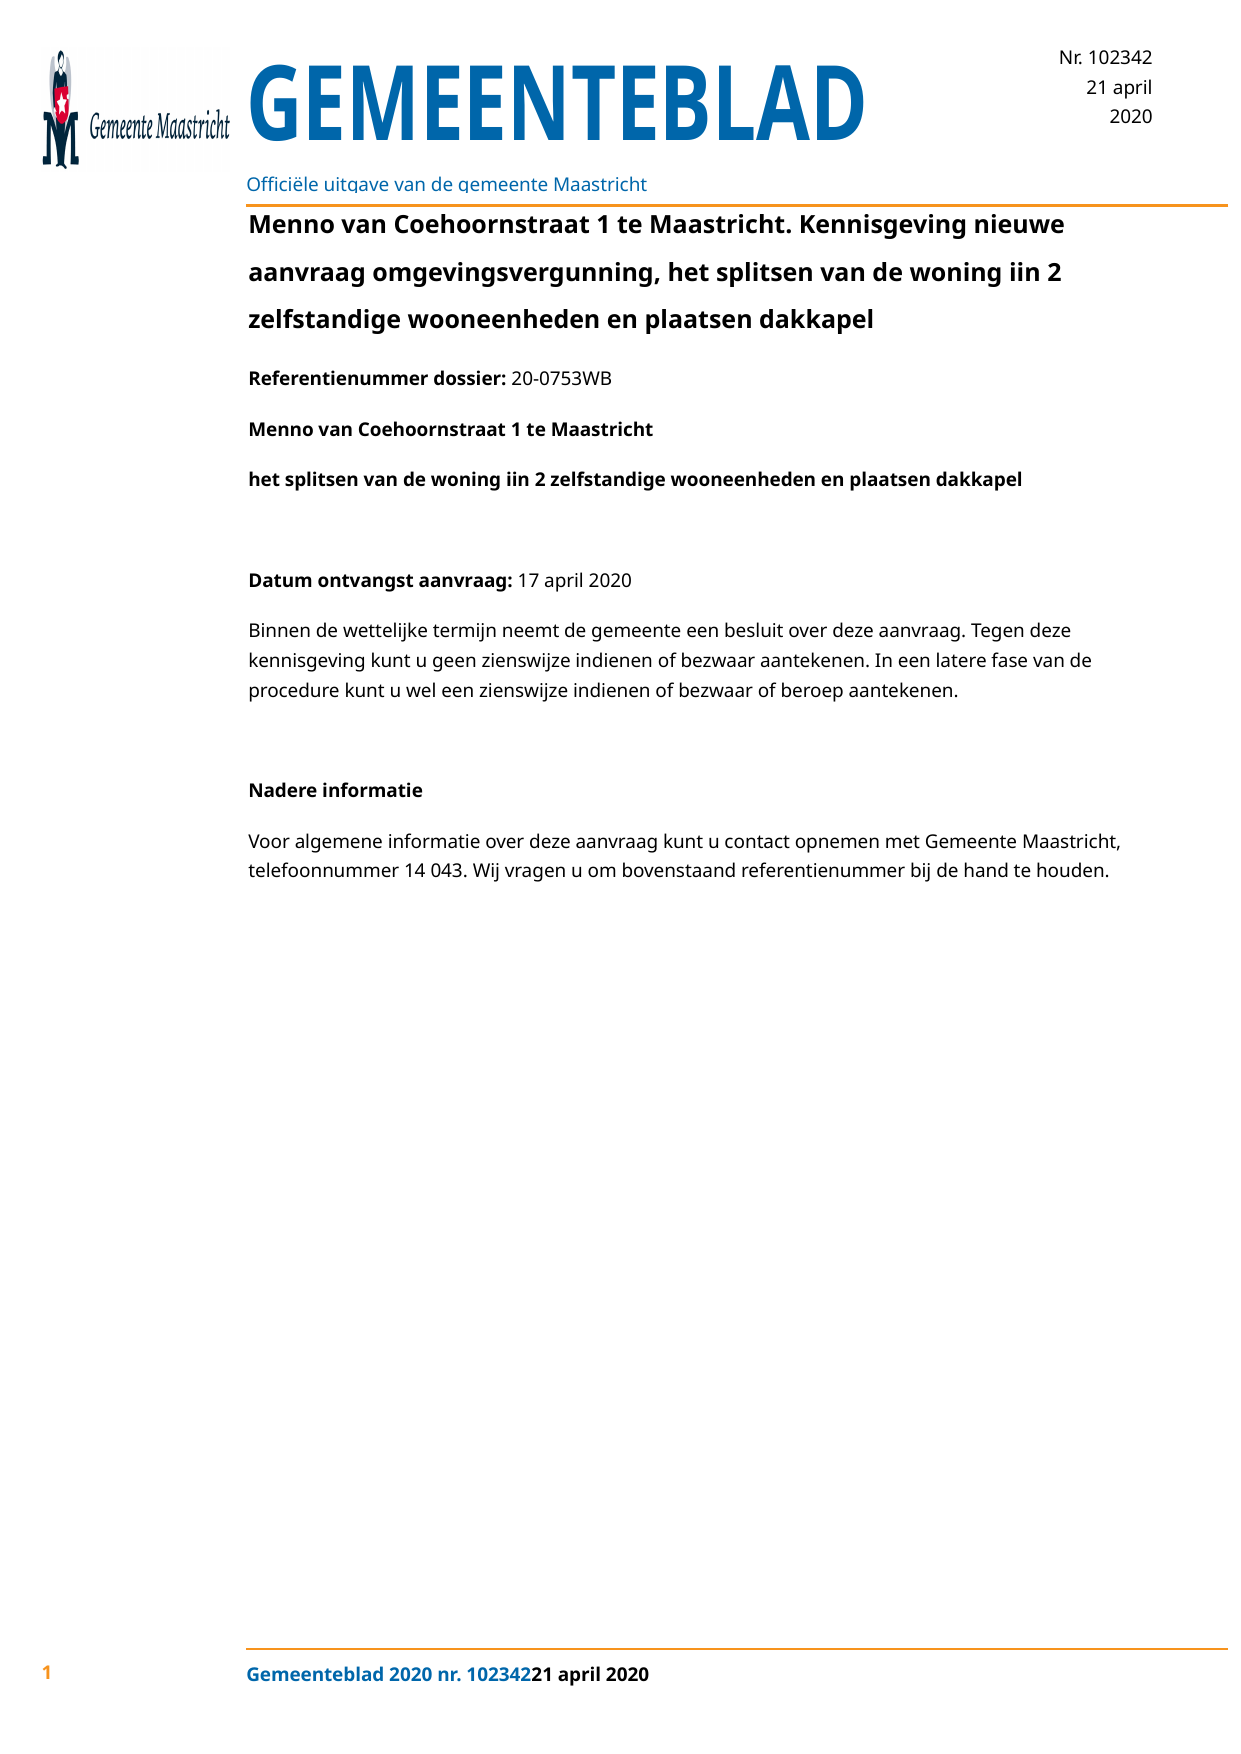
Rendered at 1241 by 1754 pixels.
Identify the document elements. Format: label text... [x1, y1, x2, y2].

text Menno van Coehoornstraat 1 te Maastricht [248, 416, 1152, 442]
picture [41, 47, 231, 172]
text Referentienummer dossier: 20-0753WB [248, 366, 1152, 391]
text Menno van Coehoornstraat 1 te Maastricht. Kennisgeving nieuwe aanvraag omgevingsvergunning, het splitsen van de woning iin 2 zelfstandige wooneenheden en plaatsen dakkapel [248, 207, 1152, 336]
text Voor algemene informatie over deze aanvraag kunt u contact opnemen met Gemeente Maastricht, telefoonnummer 14 043. Wij vragen u om bovenstaand referentienummer bij de hand te houden. [248, 828, 1152, 883]
text Nadere informatie [248, 778, 1152, 803]
text het splitsen van de woning iin 2 zelfstandige wooneenheden en plaatsen dakkapel [248, 466, 1152, 492]
text Binnen de wettelijke termijn neemt de gemeente een besluit over deze aanvraag. Tegen deze kennisgeving kunt u geen zienswijze indienen of bezwaar aantekenen. In een latere fase van de procedure kunt u wel een zienswijze indienen of bezwaar of beroep aantekenen. [248, 618, 1152, 702]
text Datum ontvangst aanvraag: 17 april 2020 [248, 567, 1152, 593]
